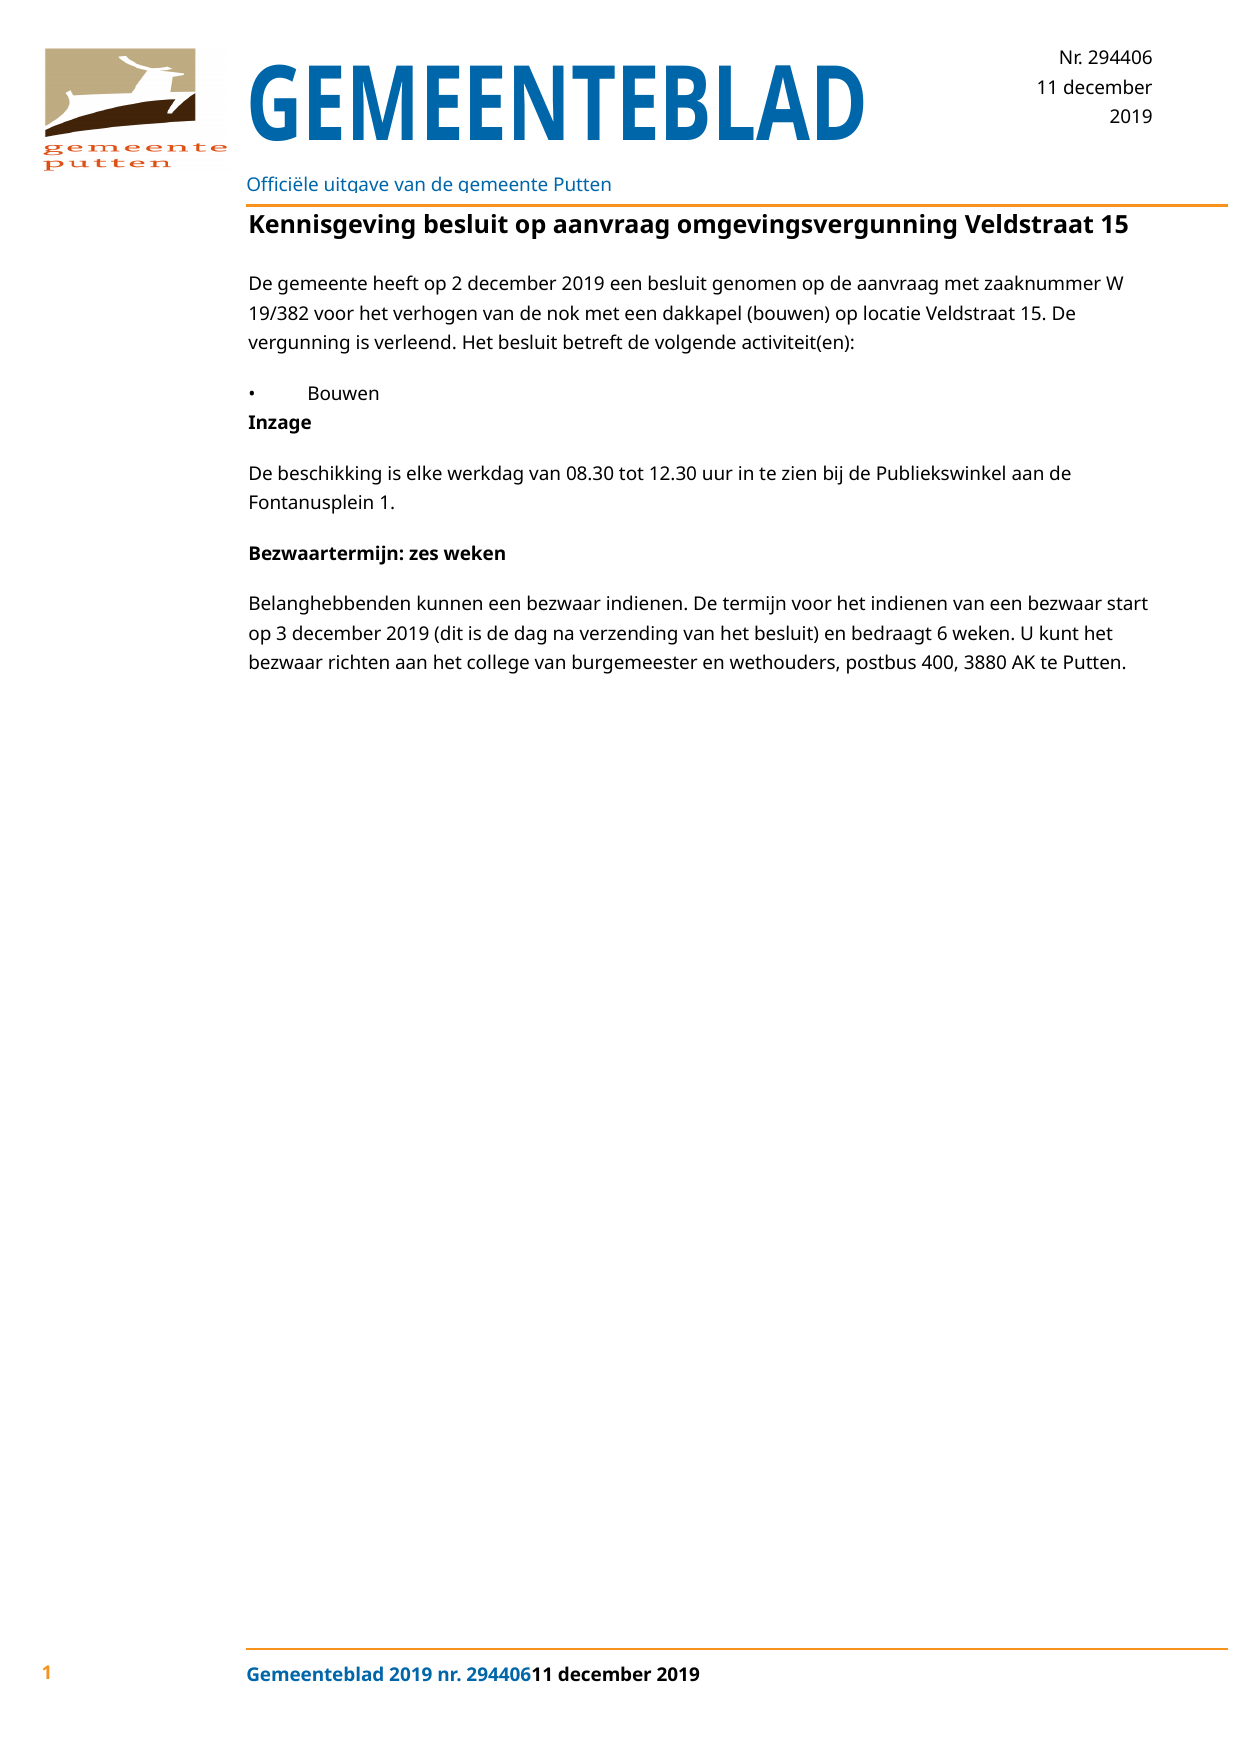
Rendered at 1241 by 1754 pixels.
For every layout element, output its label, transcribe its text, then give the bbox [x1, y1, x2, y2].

text Bezwaartermijn: zes weken [248, 540, 1152, 566]
text Kennisgeving besluit op aanvraag omgevingsvergunning Veldstraat 15 [248, 207, 1152, 241]
text De gemeente heeft op 2 december 2019 een besluit genomen op de aanvraag met zaaknummer W 19/382 voor het verhogen van de nok met een dakkapel (bouwen) op locatie Veldstraat 15. De vergunning is verleend. Het besluit betreft de volgende activiteit(en): [248, 270, 1152, 355]
list Bouwen [248, 380, 1152, 406]
text De beschikking is elke werkdag van 08.30 tot 12.30 uur in te zien bij de Publiekswinkel aan de Fontanusplein 1. [248, 460, 1152, 515]
text Inzage [248, 409, 1152, 435]
text Belanghebbenden kunnen een bezwaar indienen. De termijn voor het indienen van een bezwaar start op 3 december 2019 (dit is de dag na verzending van het besluit) en bedraagt 6 weken. U kunt het bezwaar richten aan het college van burgemeester en wethouders, postbus 400, 3880 AK te Putten. [248, 590, 1152, 675]
picture [41, 47, 231, 172]
